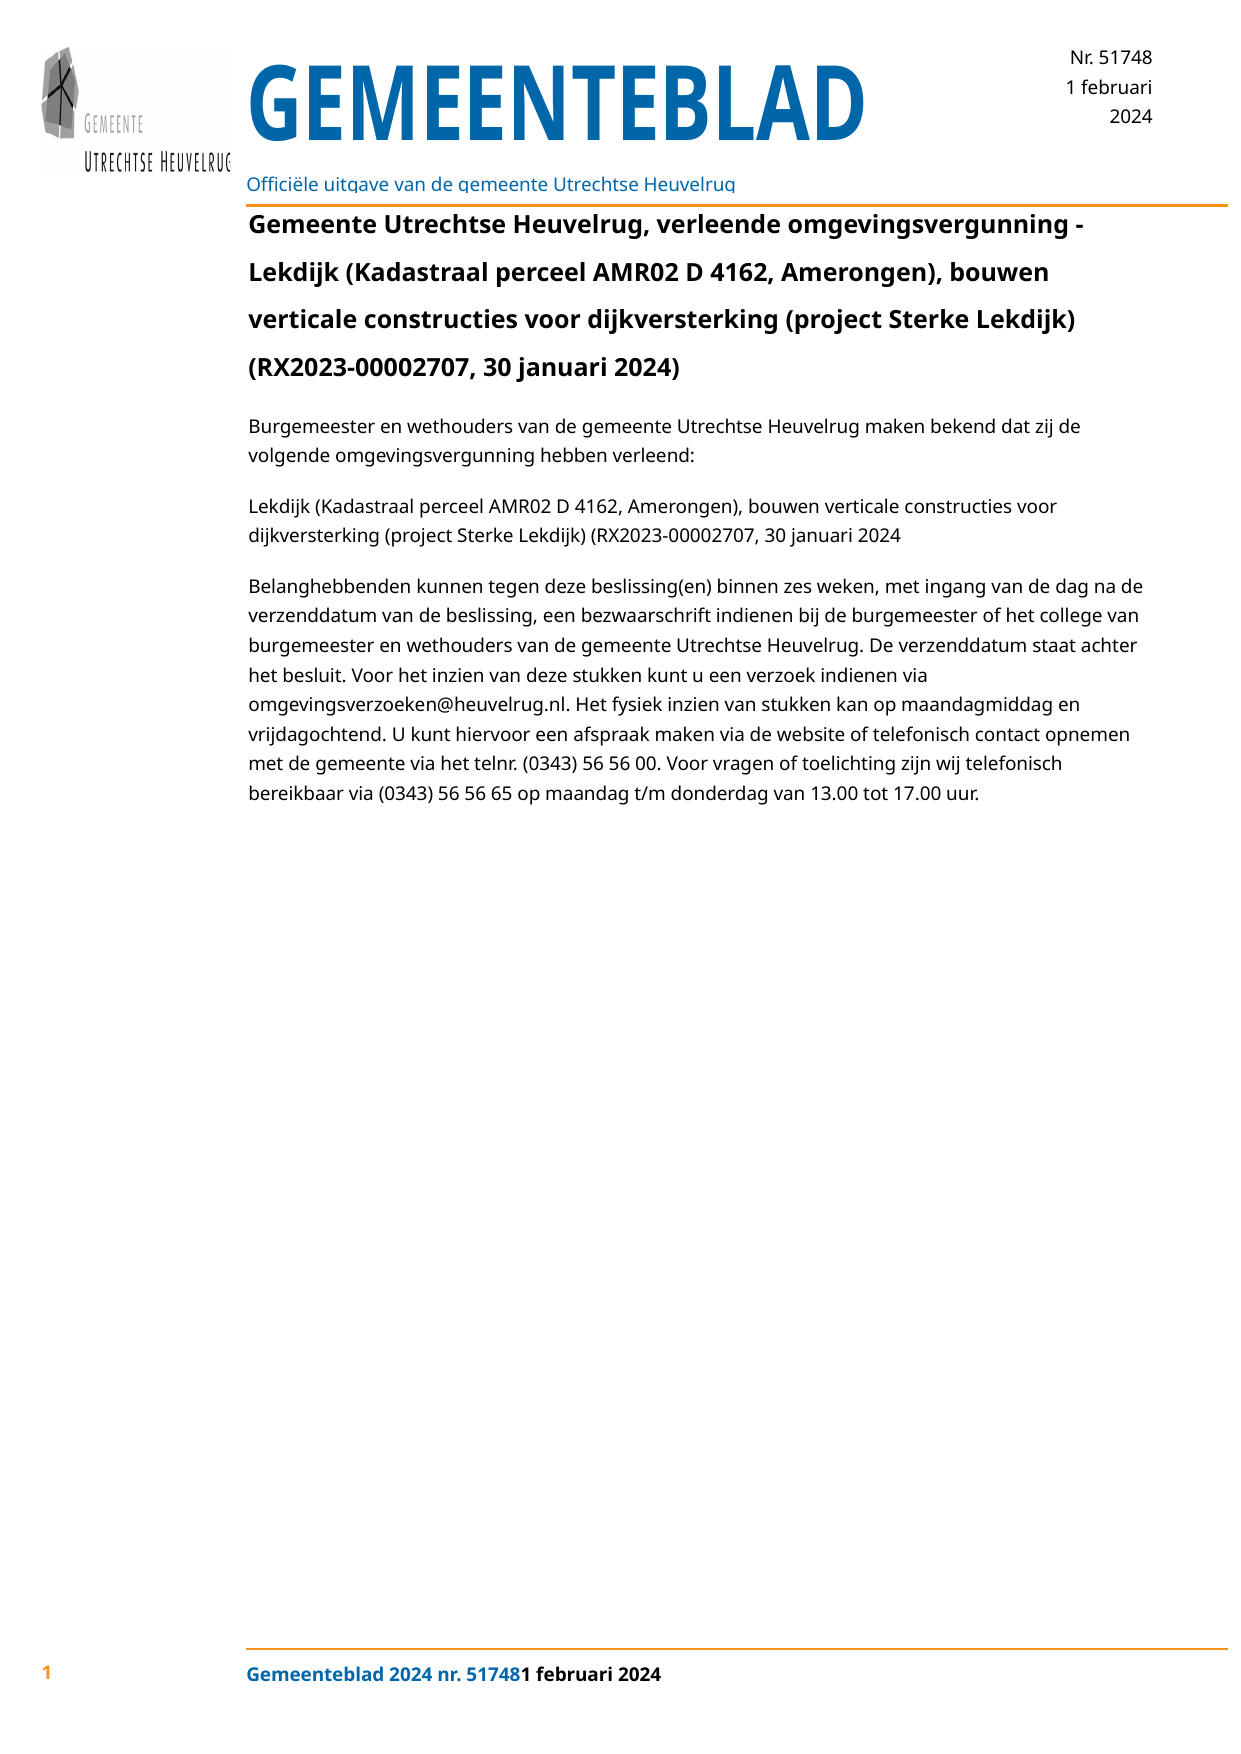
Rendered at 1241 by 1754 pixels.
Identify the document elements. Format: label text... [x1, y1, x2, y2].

text Burgemeester en wethouders van de gemeente Utrechtse Heuvelrug maken bekend dat zij de volgende omgevingsvergunning hebben verleend: [248, 413, 1152, 468]
text Gemeente Utrechtse Heuvelrug, verleende omgevingsvergunning - Lekdijk (Kadastraal perceel AMR02 D 4162, Amerongen), bouwen verticale constructies voor dijkversterking (project Sterke Lekdijk) (RX2023-00002707, 30 januari 2024) [248, 207, 1152, 384]
text Lekdijk (Kadastraal perceel AMR02 D 4162, Amerongen), bouwen verticale constructies voor dijkversterking (project Sterke Lekdijk) (RX2023-00002707, 30 januari 2024 [248, 493, 1152, 548]
picture [41, 47, 231, 172]
text Belanghebbenden kunnen tegen deze beslissing(en) binnen zes weken, met ingang van de dag na de verzenddatum van de beslissing, een bezwaarschrift indienen bij de burgemeester of het college van burgemeester en wethouders van de gemeente Utrechtse Heuvelrug. De verzenddatum staat achter het besluit. Voor het inzien van deze stukken kunt u een verzoek indienen via omgevingsverzoeken@heuvelrug.nl. Het fysiek inzien van stukken kan op maandagmiddag en vrijdagochtend. U kunt hiervoor een afspraak maken via de website of telefonisch contact opnemen met de gemeente via het telnr. (0343) 56 56 00. Voor vragen of toelichting zijn wij telefonisch bereikbaar via (0343) 56 56 65 op maandag t/m donderdag van 13.00 tot 17.00 uur. [248, 573, 1152, 806]
